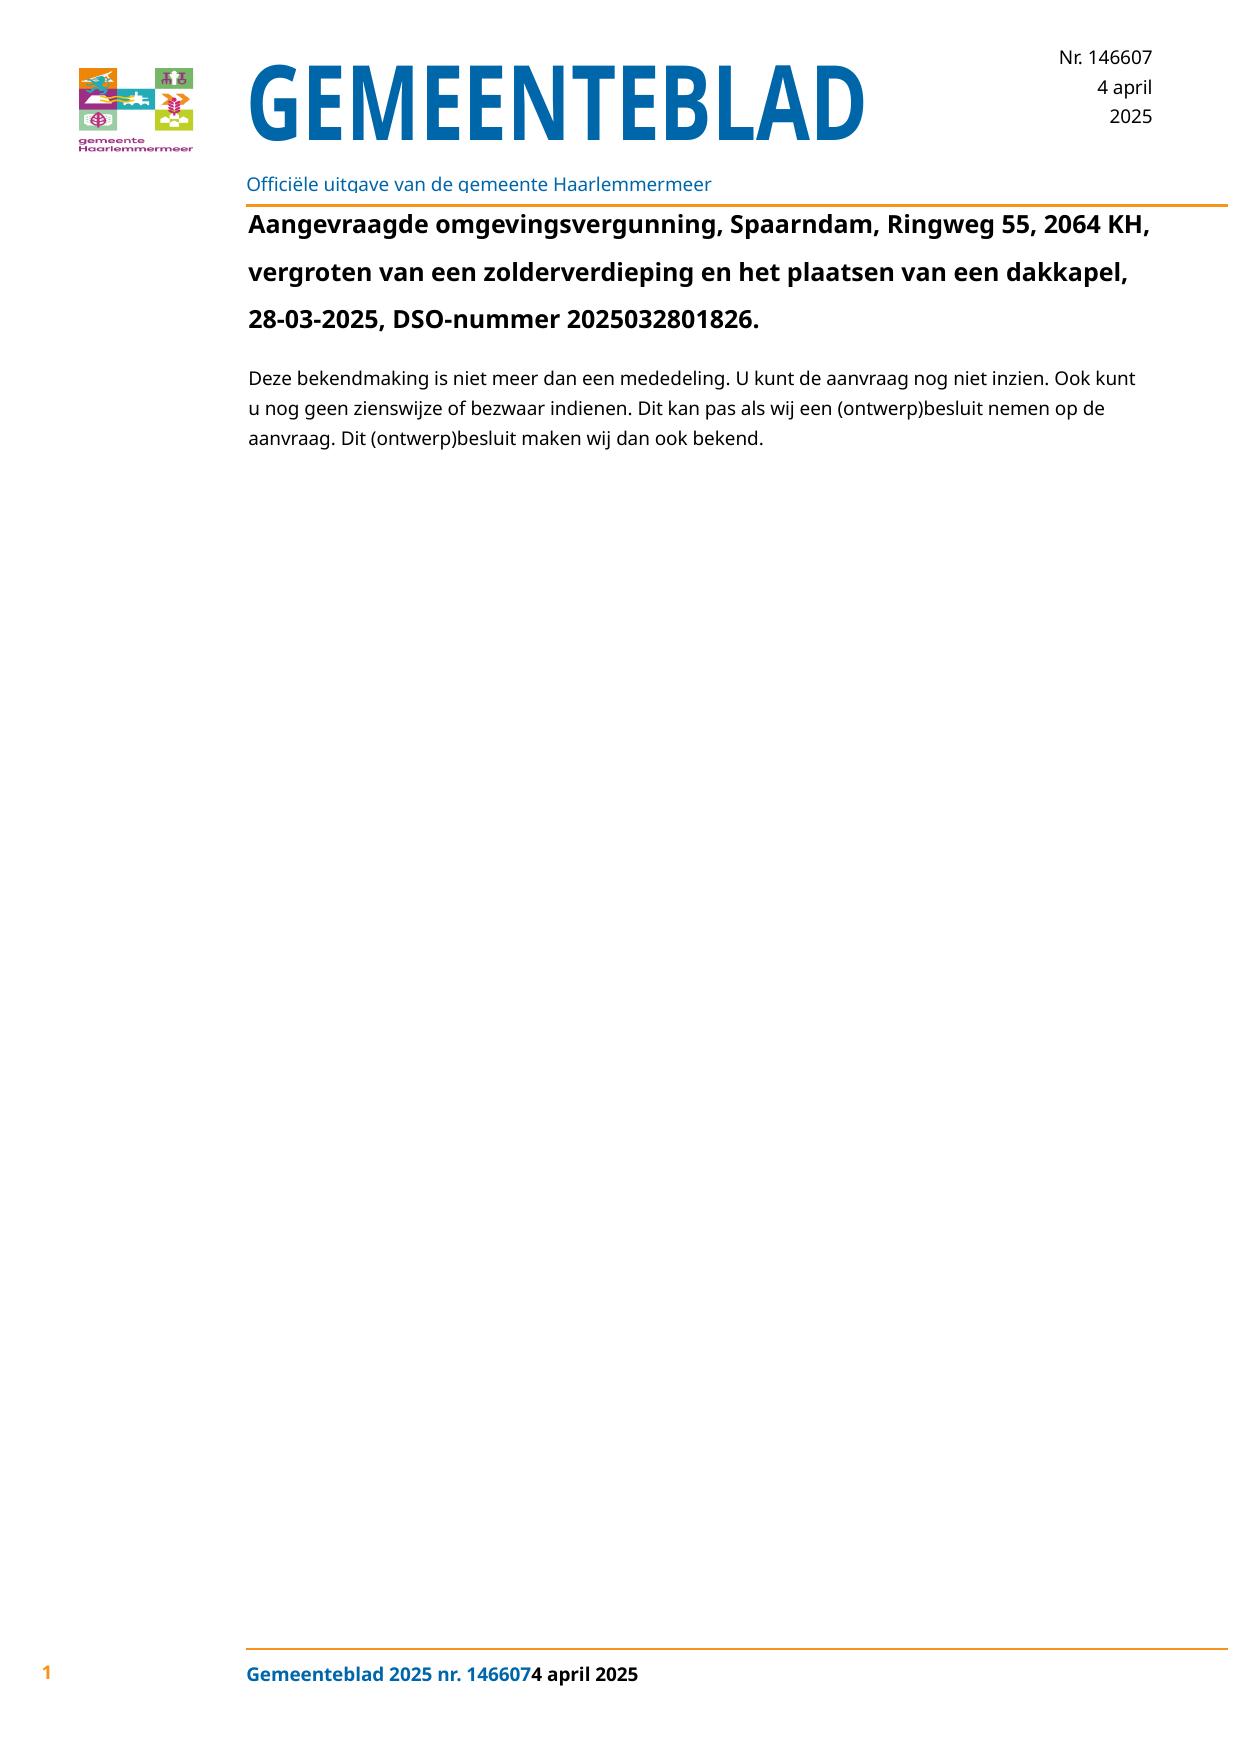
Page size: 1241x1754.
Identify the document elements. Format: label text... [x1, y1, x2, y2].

text Deze bekendmaking is niet meer dan een mededeling. U kunt de aanvraag nog niet inzien. Ook kunt u nog geen zienswijze of bezwaar indienen. Dit kan pas als wij een (ontwerp)besluit nemen op de aanvraag. Dit (ontwerp)besluit maken wij dan ook bekend. [248, 366, 1152, 450]
text Aangevraagde omgevingsvergunning, Spaarndam, Ringweg 55, 2064 KH, vergroten van een zolderverdieping en het plaatsen van een dakkapel, 28-03-2025, DSO-nummer 2025032801826. [248, 207, 1152, 336]
picture [41, 47, 231, 172]
